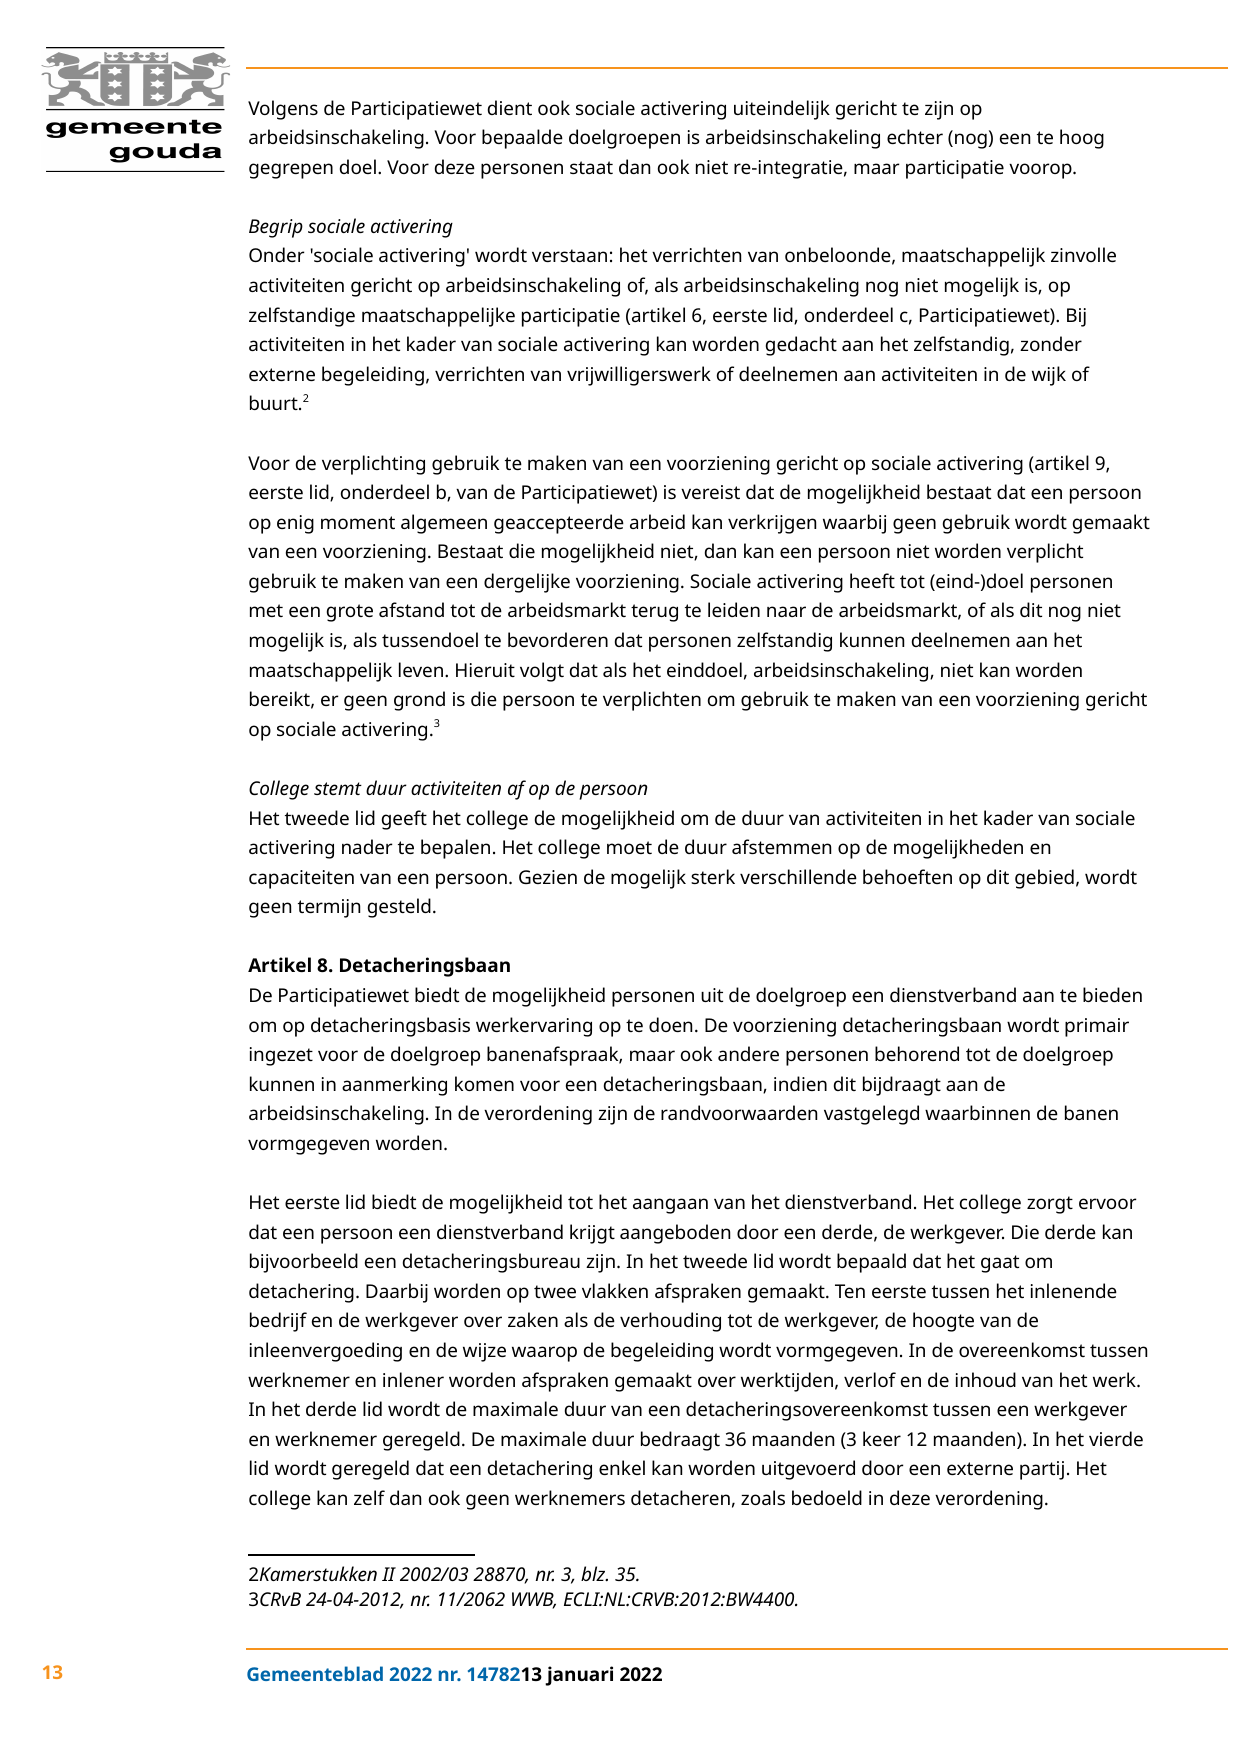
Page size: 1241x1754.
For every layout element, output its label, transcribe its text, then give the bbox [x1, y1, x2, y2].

text Het tweede lid geeft het college de mogelijkheid om de duur van activiteiten in het kader van sociale activering nader te bepalen. Het college moet de duur afstemmen op de mogelijkheden en capaciteiten van een persoon. Gezien de mogelijk sterk verschillende behoeften op dit gebied, wordt geen termijn gesteld. [248, 805, 1152, 919]
text Het eerste lid biedt de mogelijkheid tot het aangaan van het dienstverband. Het college zorgt ervoor dat een persoon een dienstverband krijgt aangeboden door een derde, de werkgever. Die derde kan bijvoorbeeld een detacheringsbureau zijn. In het tweede lid wordt bepaald dat het gaat om detachering. Daarbij worden op twee vlakken afspraken gemaakt. Ten eerste tussen het inlenende bedrijf en de werkgever over zaken als de verhouding tot de werkgever, de hoogte van de inleenvergoeding en de wijze waarop de begeleiding wordt vormgegeven. In de overeenkomst tussen werknemer en inlener worden afspraken gemaakt over werktijden, verlof en de inhoud van het werk. In het derde lid wordt de maximale duur van een detacheringsovereenkomst tussen een werkgever en werknemer geregeld. De maximale duur bedraagt 36 maanden (3 keer 12 maanden). In het vierde lid wordt geregeld dat een detachering enkel kan worden uitgevoerd door een externe partij. Het college kan zelf dan ook geen werknemers detacheren, zoals bedoeld in deze verordening. [248, 1189, 1152, 1511]
text Voor de verplichting gebruik te maken van een voorziening gericht op sociale activering (artikel 9, eerste lid, onderdeel b, van de Participatiewet) is vereist dat de mogelijkheid bestaat dat een persoon op enig moment algemeen geaccepteerde arbeid kan verkrijgen waarbij geen gebruik wordt gemaakt van een voorziening. Bestaat die mogelijkheid niet, dan kan een persoon niet worden verplicht gebruik te maken van een dergelijke voorziening. Sociale activering heeft tot (eind-)doel personen met een grote afstand tot de arbeidsmarkt terug te leiden naar de arbeidsmarkt, of als dit nog niet mogelijk is, als tussendoel te bevorderen dat personen zelfstandig kunnen deelnemen aan het maatschappelijk leven. Hieruit volgt dat als het einddoel, arbeidsinschakeling, niet kan worden bereikt, er geen grond is die persoon te verplichten om gebruik te maken van een voorziening gericht op sociale activering. [248, 450, 1152, 742]
text Begrip sociale activering [248, 213, 1152, 239]
text Onder 'sociale activering' wordt verstaan: het verrichten van onbeloonde, maatschappelijk zinvolle activiteiten gericht op arbeidsinschakeling of, als arbeidsinschakeling nog niet mogelijk is, op zelfstandige maatschappelijke participatie (artikel 6, eerste lid, onderdeel c, Participatiewet). Bij activiteiten in het kader van sociale activering kan worden gedacht aan het zelfstandig, zonder externe begeleiding, verrichten van vrijwilligerswerk of deelnemen aan activiteiten in de wijk of buurt. [248, 243, 1152, 416]
text CRvB 24-04-2012, nr. 11/2062 WWB, ECLI:NL:CRVB:2012:BW4400. [248, 1586, 1152, 1612]
text College stemt duur activiteiten af op de persoon [248, 775, 1152, 801]
text Volgens de Participatiewet dient ook sociale activering uiteindelijk gericht te zijn op arbeidsinschakeling. Voor bepaalde doelgroepen is arbeidsinschakeling echter (nog) een te hoog gegrepen doel. Voor deze personen staat dan ook niet re-integratie, maar participatie voorop. [248, 95, 1152, 180]
picture [41, 47, 231, 172]
text De Participatiewet biedt de mogelijkheid personen uit de doelgroep een dienstverband aan te bieden om op detacheringsbasis werkervaring op te doen. De voorziening detacheringsbaan wordt primair ingezet voor de doelgroep banenafspraak, maar ook andere personen behorend tot de doelgroep kunnen in aanmerking komen voor een detacheringsbaan, indien dit bijdraagt aan de arbeidsinschakeling. In de verordening zijn de randvoorwaarden vastgelegd waarbinnen de banen vormgegeven worden. [248, 982, 1152, 1156]
text Kamerstukken II 2002/03 28870, nr. 3, blz. 35. [248, 1561, 1152, 1586]
text Artikel 8. Detacheringsbaan [248, 953, 1152, 978]
